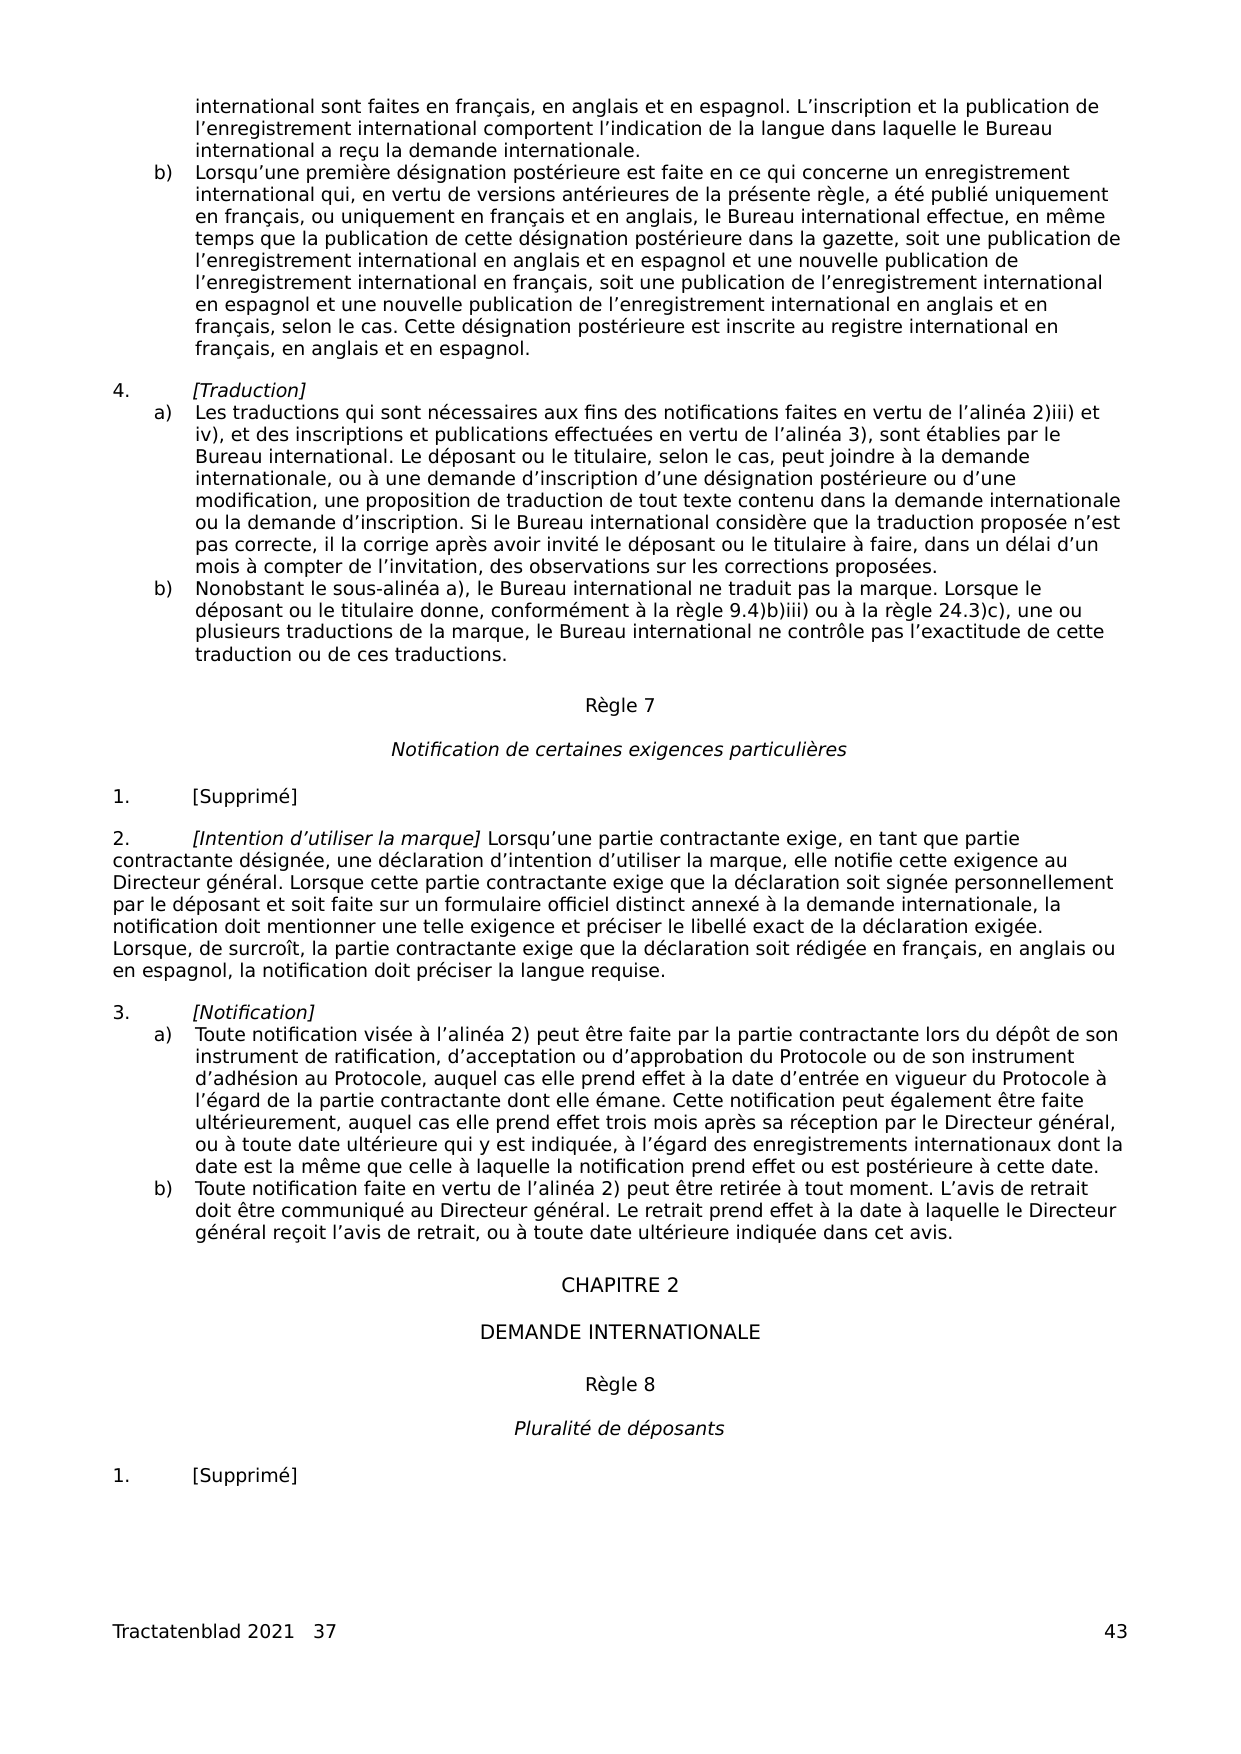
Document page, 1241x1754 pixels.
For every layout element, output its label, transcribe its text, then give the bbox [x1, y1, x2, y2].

text 2. [Intention d’utiliser la marque] Lorsqu’une partie contractante exige, en tant que partie contractante désignée, une déclaration d’intention d’utiliser la marque, elle notifie cette exigence au Directeur général. Lorsque cette partie contractante exige que la déclaration soit signée personnellement par le déposant et soit faite sur un formulaire officiel distinct annexé à la demande internationale, la notification doit mentionner une telle exigence et préciser le libellé exact de la déclaration exigée. Lorsque, de surcroît, la partie contractante exige que la déclaration soit rédigée en français, en anglais ou en espagnol, la notification doit préciser la langue requise. [112, 828, 1128, 982]
subtitle Règle 7 Notification de certaines exigences particulières [112, 695, 1128, 761]
text a) Les traductions qui sont nécessaires aux fins des notifications faites en vertu de l’alinéa 2)iii) et iv), et des inscriptions et publications effectuées en vertu de l’alinéa 3), sont établies par le Bureau international. Le déposant ou le titulaire, selon le cas, peut joindre à la demande internationale, ou à une demande d’inscription d’une désignation postérieure ou d’une modification, une proposition de traduction de tout texte contenu dans la demande internationale ou la demande d’inscription. Si le Bureau international considère que la traduction proposée n’est pas correcte, il la corrige après avoir invité le déposant ou le titulaire à faire, dans un délai d’un mois à compter de l’invitation, des observations sur les corrections proposées. [153, 402, 1128, 577]
text 1. [Supprimé] [112, 786, 1128, 808]
text 4. [Traduction] [112, 380, 1128, 402]
text a) Toute notification visée à l’alinéa 2) peut être faite par la partie contractante lors du dépôt de son instrument de ratification, d’acceptation ou d’approbation du Protocole ou de son instrument d’adhésion au Protocole, auquel cas elle prend effet à la date d’entrée en vigueur du Protocole à l’égard de la partie contractante dont elle émane. Cette notification peut également être faite ultérieurement, auquel cas elle prend effet trois mois après sa réception par le Directeur général, ou à toute date ultérieure qui y est indiquée, à l’égard des enregistrements internationaux dont la date est la même que celle à laquelle la notification prend effet ou est postérieure à cette date. [153, 1024, 1128, 1178]
text 3. [Notification] [112, 1002, 1128, 1024]
text b) Toute notification faite en vertu de l’alinéa 2) peut être retirée à tout moment. L’avis de retrait doit être communiqué au Directeur général. Le retrait prend effet à la date à laquelle le Directeur général reçoit l’avis de retrait, ou à toute date ultérieure indiquée dans cet avis. [153, 1178, 1128, 1244]
subtitle CHAPITRE 2 DEMANDE INTERNATIONALE [112, 1274, 1128, 1344]
text 1. [Supprimé] [112, 1465, 1128, 1487]
text b) Lorsqu’une première désignation postérieure est faite en ce qui concerne un enregistrement international qui, en vertu de versions antérieures de la présente règle, a été publié uniquement en français, ou uniquement en français et en anglais, le Bureau international effectue, en même temps que la publication de cette désignation postérieure dans la gazette, soit une publication de l’enregistrement international en anglais et en espagnol et une nouvelle publication de l’enregistrement international en français, soit une publication de l’enregistrement international en espagnol et une nouvelle publication de l’enregistrement international en anglais et en français, selon le cas. Cette désignation postérieure est inscrite au registre international en français, en anglais et en espagnol. [153, 162, 1128, 360]
subtitle Règle 8 Pluralité de déposants [112, 1374, 1128, 1440]
text international sont faites en français, en anglais et en espagnol. L’inscription et la publication de l’enregistrement international comportent l’indication de la langue dans laquelle le Bureau international a reçu la demande internationale. [153, 96, 1128, 162]
text b) Nonobstant le sous-alinéa a), le Bureau international ne traduit pas la marque. Lorsque le déposant ou le titulaire donne, conformément à la règle 9.4)b)iii) ou à la règle 24.3)c), une ou plusieurs traductions de la marque, le Bureau international ne contrôle pas l’exactitude de cette traduction ou de ces traductions. [153, 577, 1128, 665]
